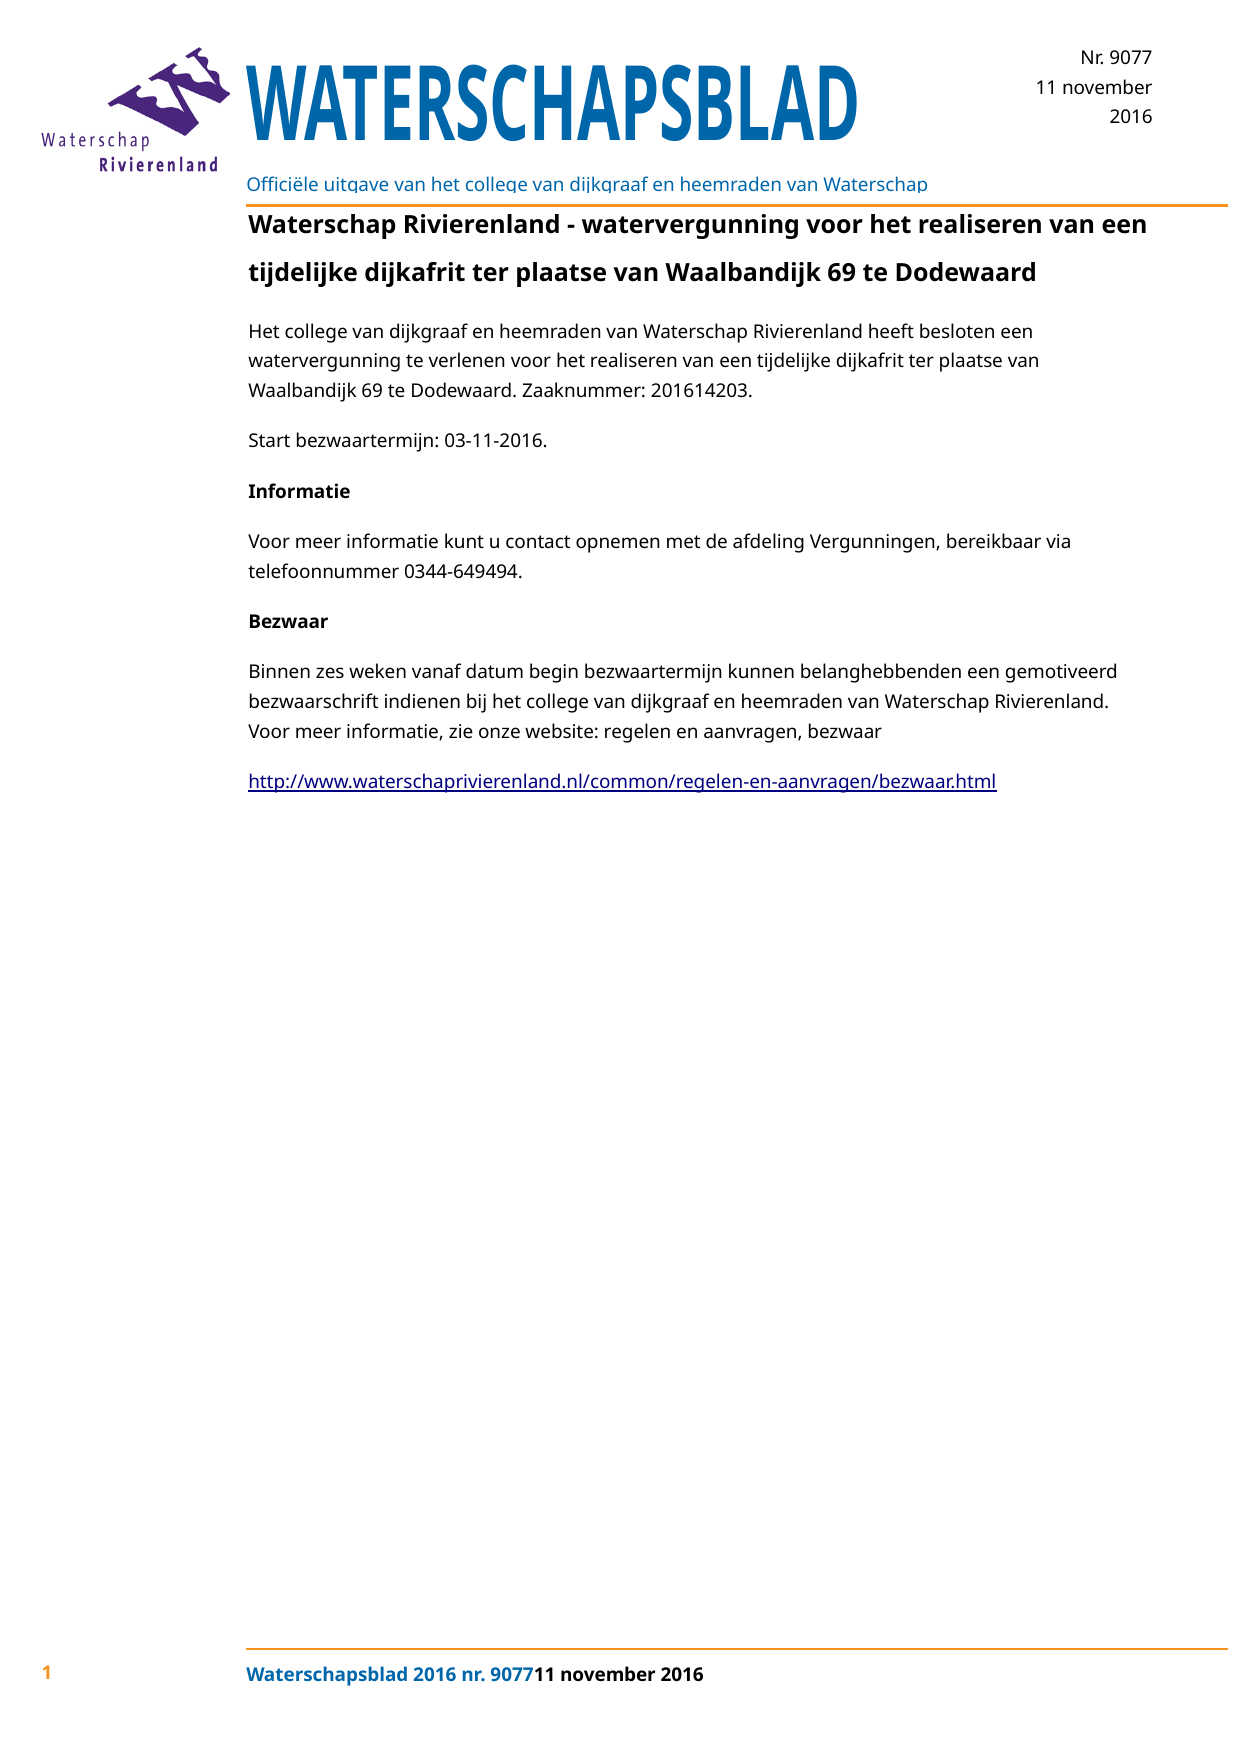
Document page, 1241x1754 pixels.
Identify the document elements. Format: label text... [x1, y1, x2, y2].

picture [41, 47, 231, 172]
text Waterschap Rivierenland - watervergunning voor het realiseren van een tijdelijke dijkafrit ter plaatse van Waalbandijk 69 te Dodewaard [248, 207, 1152, 288]
text Start bezwaartermijn: 03-11-2016. [248, 427, 1152, 453]
text Voor meer informatie kunt u contact opnemen met de afdeling Vergunningen, bereikbaar via telefoonnummer 0344-649494. [248, 528, 1152, 584]
text Bezwaar [248, 608, 1152, 634]
text http://www.waterschaprivierenland.nl/common/regelen-en-aanvragen/bezwaar.html [248, 768, 1152, 794]
text Informatie [248, 478, 1152, 504]
text Het college van dijkgraaf en heemraden van Waterschap Rivierenland heeft besloten een watervergunning te verlenen voor het realiseren van een tijdelijke dijkafrit ter plaatse van Waalbandijk 69 te Dodewaard. Zaaknummer: 201614203. [248, 318, 1152, 403]
text Binnen zes weken vanaf datum begin bezwaartermijn kunnen belanghebbenden een gemotiveerd bezwaarschrift indienen bij het college van dijkgraaf en heemraden van Waterschap Rivierenland. Voor meer informatie, zie onze website: regelen en aanvragen, bezwaar [248, 659, 1152, 744]
